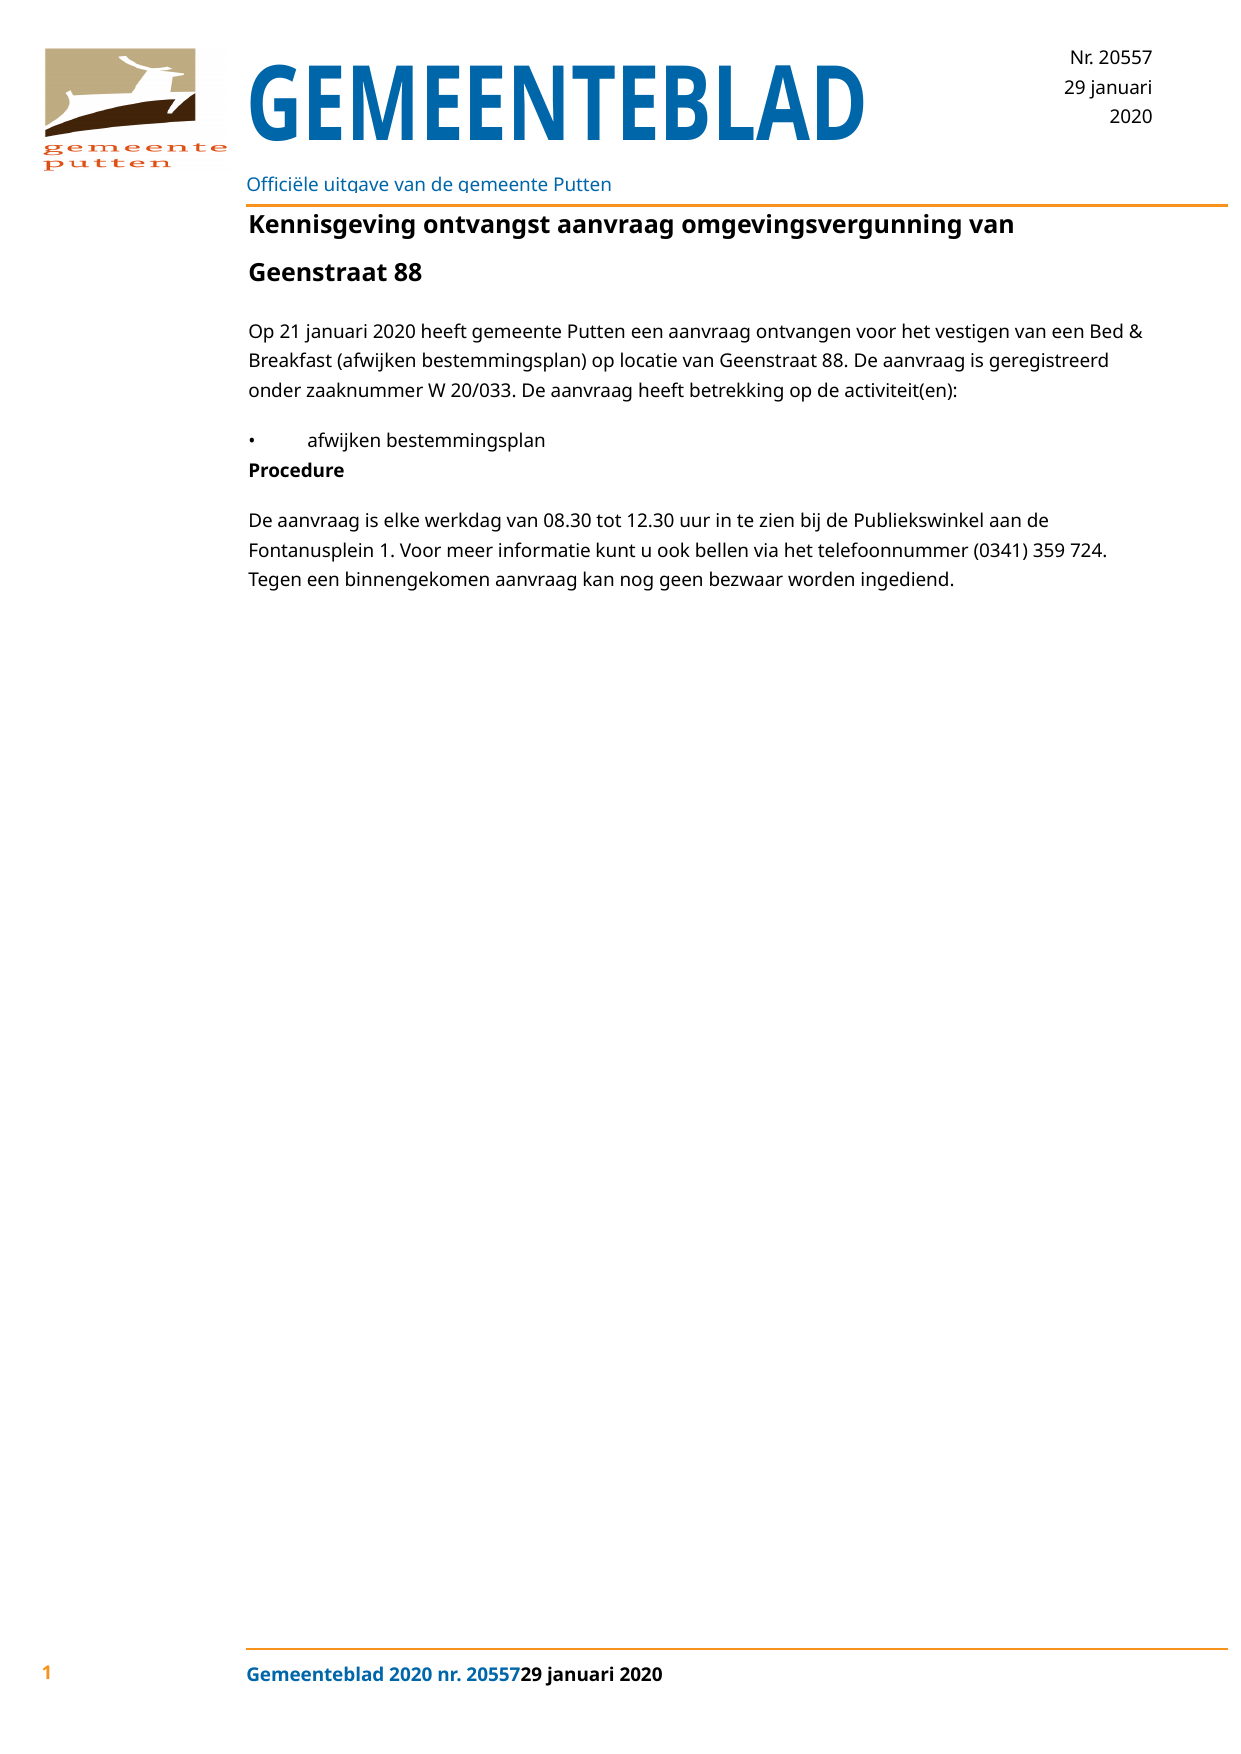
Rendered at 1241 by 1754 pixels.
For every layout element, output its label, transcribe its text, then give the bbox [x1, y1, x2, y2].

text Procedure [248, 457, 1152, 483]
text Kennisgeving ontvangst aanvraag omgevingsvergunning van Geenstraat 88 [248, 207, 1152, 288]
list afwijken bestemmingsplan [248, 427, 1152, 453]
picture [41, 47, 231, 172]
text Op 21 januari 2020 heeft gemeente Putten een aanvraag ontvangen voor het vestigen van een Bed & Breakfast (afwijken bestemmingsplan) op locatie van Geenstraat 88. De aanvraag is geregistreerd onder zaaknummer W 20/033. De aanvraag heeft betrekking op de activiteit(en): [248, 318, 1152, 403]
text De aanvraag is elke werkdag van 08.30 tot 12.30 uur in te zien bij de Publiekswinkel aan de Fontanusplein 1. Voor meer informatie kunt u ook bellen via het telefoonnummer (0341) 359 724. Tegen een binnengekomen aanvraag kan nog geen bezwaar worden ingediend. [248, 507, 1152, 592]
